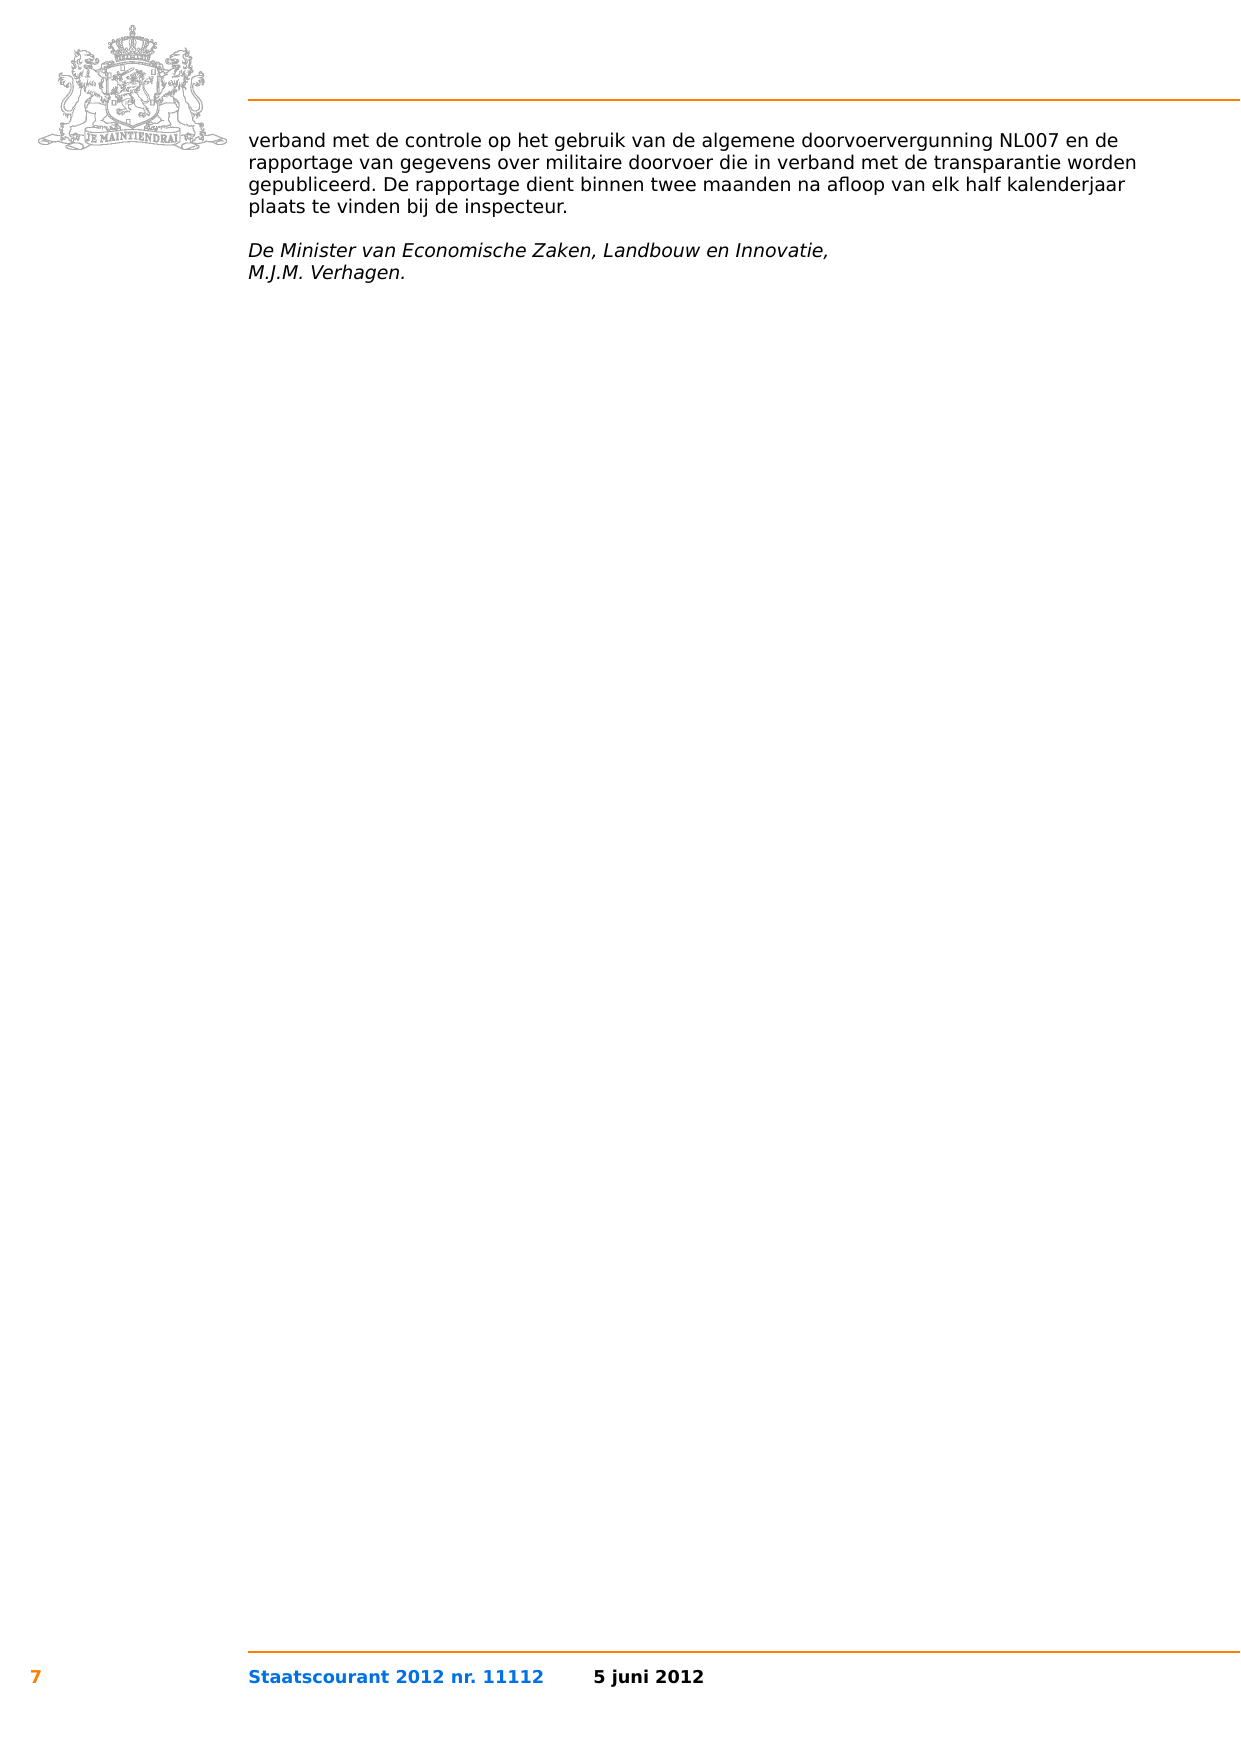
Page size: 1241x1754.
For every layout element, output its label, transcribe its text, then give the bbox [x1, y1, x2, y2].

text De Minister van Economische Zaken, Landbouw en Innovatie, M.J.M. Verhagen. [248, 240, 1163, 284]
text verband met de controle op het gebruik van de algemene doorvoervergunning NL007 en de rapportage van gegevens over militaire doorvoer die in verband met de transparantie worden gepubliceerd. De rapportage dient binnen twee maanden na afloop van elk half kalenderjaar plaats te vinden bij de inspecteur. [248, 130, 1163, 218]
picture [38, 25, 227, 150]
